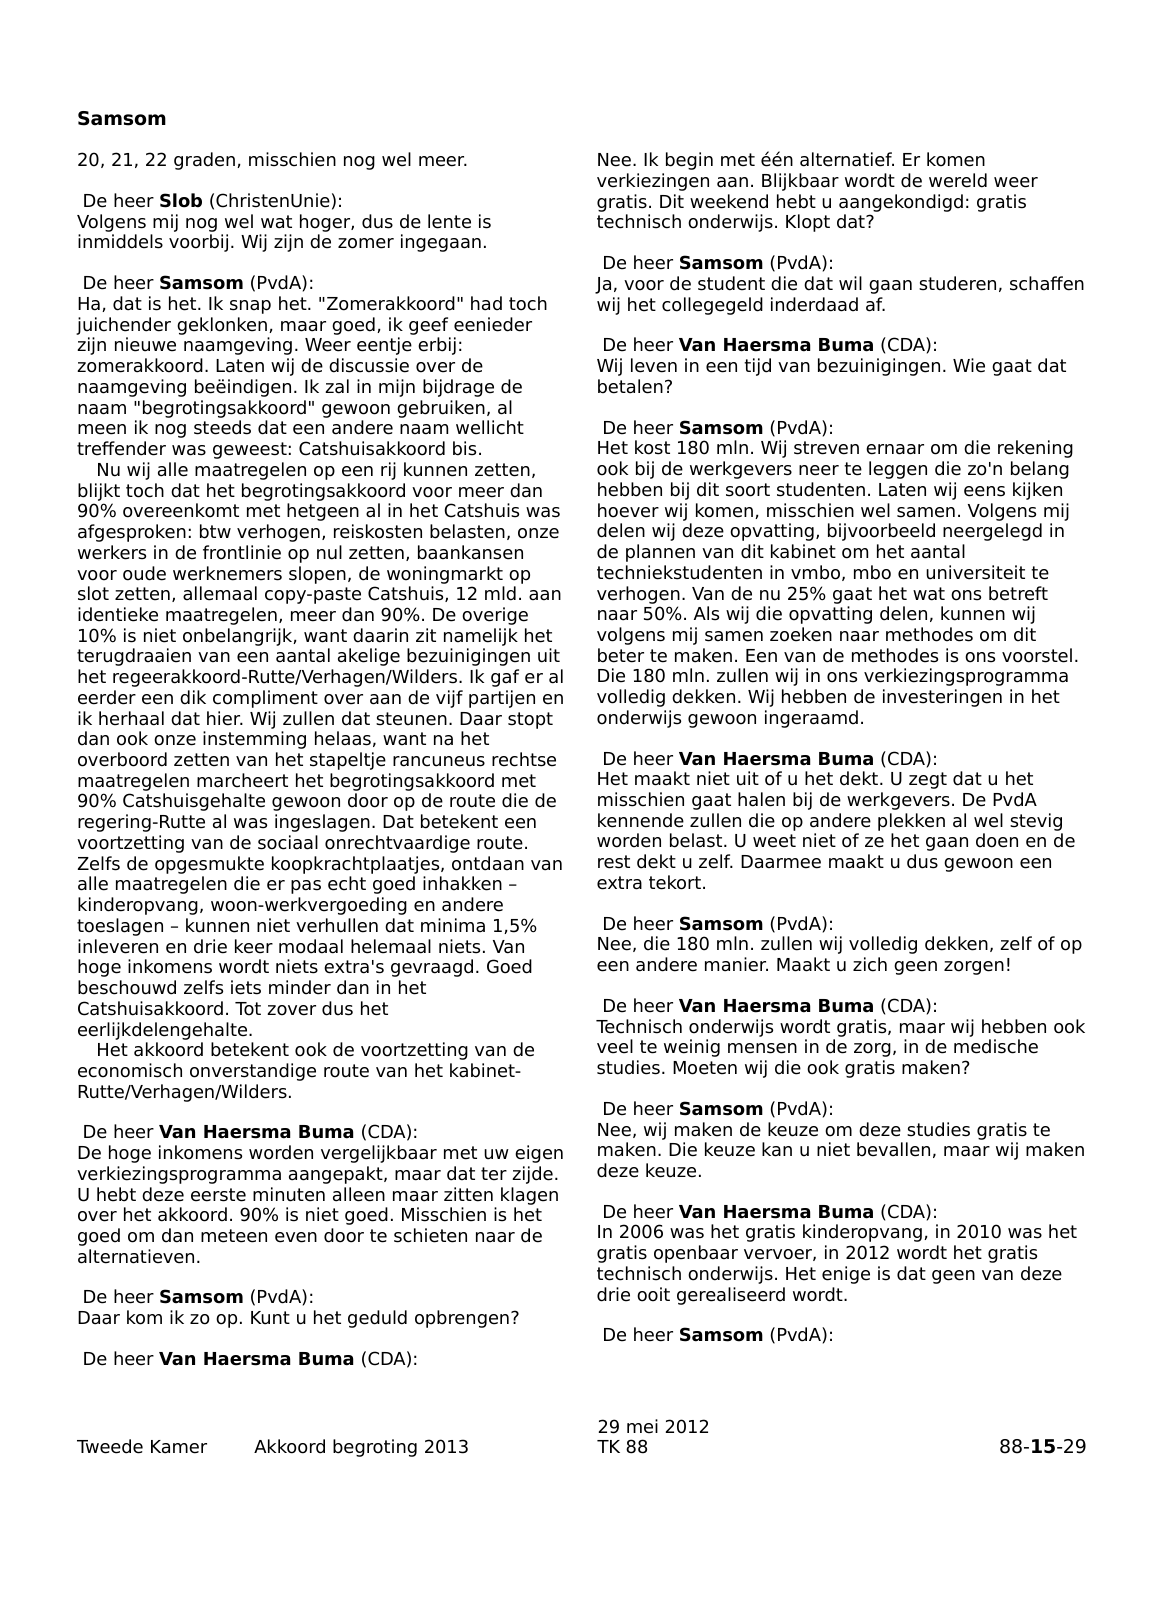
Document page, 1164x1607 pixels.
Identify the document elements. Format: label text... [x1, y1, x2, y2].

text De heer Van Haersma Buma (CDA): [596, 996, 1087, 1016]
text De heer Samsom (PvdA): [596, 913, 1087, 934]
text Nee, wij maken de keuze om deze studies gratis te maken. Die keuze kan u niet bevallen, maar wij maken deze keuze. [596, 1119, 1087, 1182]
text 20, 21, 22 graden, misschien nog wel meer. [77, 150, 567, 171]
text De heer Van Haersma Buma (CDA): [596, 335, 1087, 356]
text De heer Van Haersma Buma (CDA): [77, 1122, 567, 1143]
text De heer Samsom (PvdA): [77, 273, 567, 294]
text De heer Van Haersma Buma (CDA): [77, 1349, 567, 1369]
text Ja, voor de student die dat wil gaan studeren, schaffen wij het collegegeld inderdaad af. [596, 274, 1087, 315]
text Wij leven in een tijd van bezuinigingen. Wie gaat dat betalen? [596, 356, 1087, 397]
text Nu wij alle maatregelen op een rij kunnen zetten, blijkt toch dat het begrotingsakkoord voor meer dan 90% overeenkomt met hetgeen al in het Catshuis was afgesproken: btw verhogen, reiskosten belasten, onze werkers in de frontlinie op nul zetten, baankansen voor oude werknemers slopen, de woningmarkt op slot zetten, allemaal copy-paste Catshuis, 12 mld. aan identieke maatregelen, meer dan 90%. De overige 10% is niet onbelangrijk, want daarin zit namelijk het terugdraaien van een aantal akelige bezuinigingen uit het regeerakkoord-Rutte/Verhagen/Wilders. Ik gaf er al eerder een dik compliment over aan de vijf partijen en ik herhaal dat hier. Wij zullen dat steunen. Daar stopt dan ook onze instemming helaas, want na het overboord zetten van het stapeltje rancuneus rechtse maatregelen marcheert het begrotingsakkoord met 90% Catshuisgehalte gewoon door op de route die de regering-Rutte al was ingeslagen. Dat betekent een voortzetting van de sociaal onrechtvaardige route. Zelfs de opgesmukte koopkrachtplaatjes, ontdaan van alle maatregelen die er pas echt goed inhakken – kinderopvang, woon-werkvergoeding en andere toeslagen – kunnen niet verhullen dat minima 1,5% inleveren en drie keer modaal helemaal niets. Van hoge inkomens wordt niets extra's gevraagd. Goed beschouwd zelfs iets minder dan in het Catshuisakkoord. Tot zover dus het eerlijkdelengehalte. [77, 460, 567, 1040]
text Ha, dat is het. Ik snap het. "Zomerakkoord" had toch juichender geklonken, maar goed, ik geef eenieder zijn nieuwe naamgeving. Weer eentje erbij: zomerakkoord. Laten wij de discussie over de naamgeving beëindigen. Ik zal in mijn bijdrage de naam "begrotingsakkoord" gewoon gebruiken, al meen ik nog steeds dat een andere naam wellicht treffender was geweest: Catshuisakkoord bis. [77, 294, 567, 460]
text Volgens mij nog wel wat hoger, dus de lente is inmiddels voorbij. Wij zijn de zomer ingegaan. [77, 212, 567, 253]
text Het maakt niet uit of u het dekt. U zegt dat u het misschien gaat halen bij de werkgevers. De PvdA kennende zullen die op andere plekken al wel stevig worden belast. U weet niet of ze het gaan doen en de rest dekt u zelf. Daarmee maakt u dus gewoon een extra tekort. [596, 769, 1087, 893]
text Nee, die 180 mln. zullen wij volledig dekken, zelf of op een andere manier. Maakt u zich geen zorgen! [596, 934, 1087, 976]
text De hoge inkomens worden vergelijkbaar met uw eigen verkiezingsprogramma aangepakt, maar dat ter zijde. U hebt deze eerste minuten alleen maar zitten klagen over het akkoord. 90% is niet goed. Misschien is het goed om dan meteen even door te schieten naar de alternatieven. [77, 1143, 567, 1267]
text De heer Slob (ChristenUnie): [77, 191, 567, 212]
text De heer Samsom (PvdA): [596, 417, 1087, 438]
text De heer Van Haersma Buma (CDA): [596, 1202, 1087, 1222]
text De heer Samsom (PvdA): [596, 1099, 1087, 1119]
text Het kost 180 mln. Wij streven ernaar om die rekening ook bij de werkgevers neer te leggen die zo'n belang hebben bij dit soort studenten. Laten wij eens kijken hoever wij komen, misschien wel samen. Volgens mij delen wij deze opvatting, bijvoorbeeld neergelegd in de plannen van dit kabinet om het aantal techniekstudenten in vmbo, mbo en universiteit te verhogen. Van de nu 25% gaat het wat ons betreft naar 50%. Als wij die opvatting delen, kunnen wij volgens mij samen zoeken naar methodes om dit beter te maken. Een van de methodes is ons voorstel. Die 180 mln. zullen wij in ons verkiezingsprogramma volledig dekken. Wij hebben de investeringen in het onderwijs gewoon ingeraamd. [596, 438, 1087, 728]
text Nee. Ik begin met één alternatief. Er komen verkiezingen aan. Blijkbaar wordt de wereld weer gratis. Dit weekend hebt u aangekondigd: gratis technisch onderwijs. Klopt dat? [596, 150, 1087, 233]
text De heer Samsom (PvdA): [596, 253, 1087, 274]
text De heer Van Haersma Buma (CDA): [596, 748, 1087, 769]
text De heer Samsom (PvdA): [596, 1325, 1087, 1346]
text Technisch onderwijs wordt gratis, maar wij hebben ook veel te weinig mensen in de zorg, in de medische studies. Moeten wij die ook gratis maken? [596, 1016, 1087, 1079]
text Het akkoord betekent ook de voortzetting van de economisch onverstandige route van het kabinet-Rutte/Verhagen/Wilders. [77, 1040, 567, 1102]
text De heer Samsom (PvdA): [77, 1287, 567, 1308]
text In 2006 was het gratis kinderopvang, in 2010 was het gratis openbaar vervoer, in 2012 wordt het gratis technisch onderwijs. Het enige is dat geen van deze drie ooit gerealiseerd wordt. [596, 1222, 1087, 1305]
text Daar kom ik zo op. Kunt u het geduld opbrengen? [77, 1308, 567, 1329]
